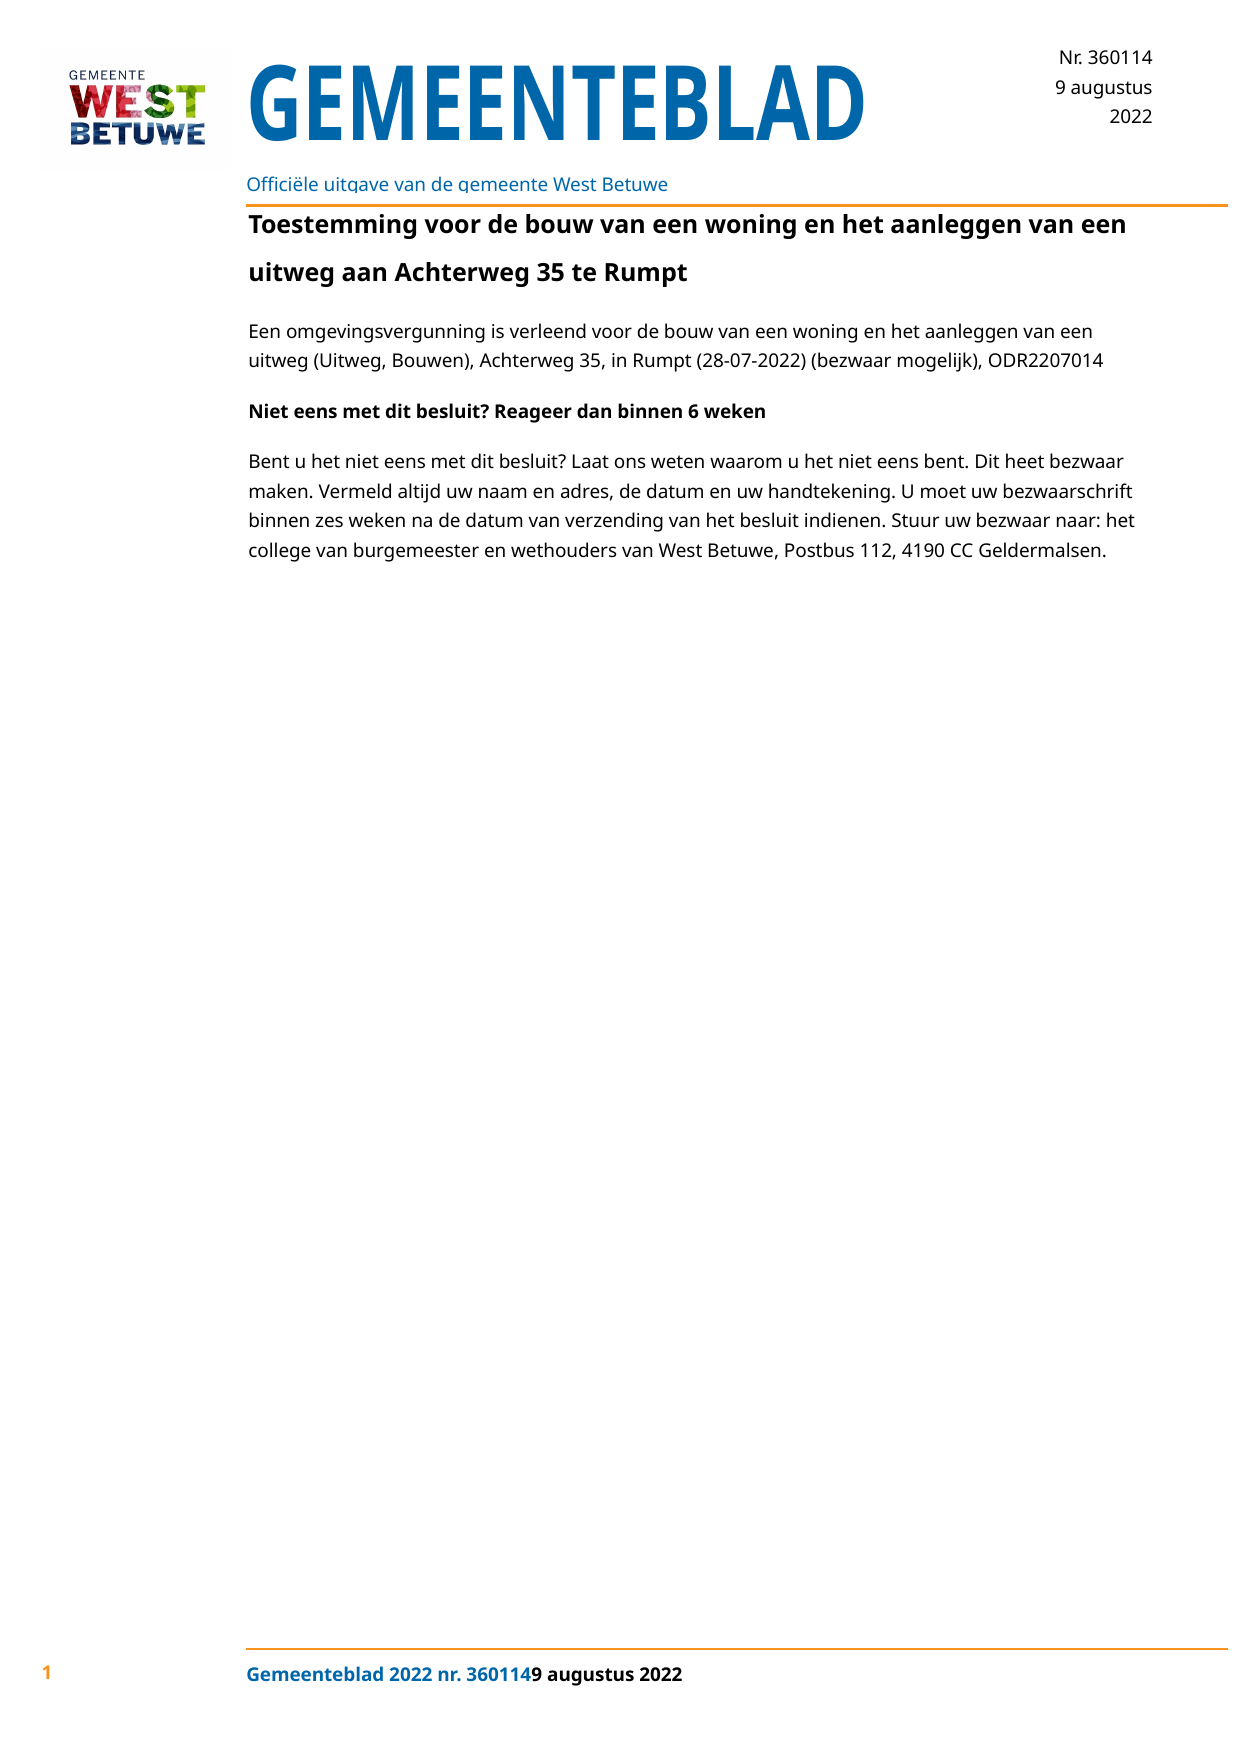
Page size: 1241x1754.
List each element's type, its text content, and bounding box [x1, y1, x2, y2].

text Toestemming voor de bouw van een woning en het aanleggen van een uitweg aan Achterweg 35 te Rumpt [248, 207, 1152, 288]
picture [41, 47, 231, 172]
text Een omgevingsvergunning is verleend voor de bouw van een woning en het aanleggen van een uitweg (Uitweg, Bouwen), Achterweg 35, in Rumpt (28-07-2022) (bezwaar mogelijk), ODR2207014 [248, 318, 1152, 373]
text Niet eens met dit besluit? Reageer dan binnen 6 weken [248, 398, 1152, 424]
text Bent u het niet eens met dit besluit? Laat ons weten waarom u het niet eens bent. Dit heet bezwaar maken. Vermeld altijd uw naam en adres, de datum en uw handtekening. U moet uw bezwaarschrift binnen zes weken na de datum van verzending van het besluit indienen. Stuur uw bezwaar naar: het college van burgemeester en wethouders van West Betuwe, Postbus 112, 4190 CC Geldermalsen. [248, 448, 1152, 563]
